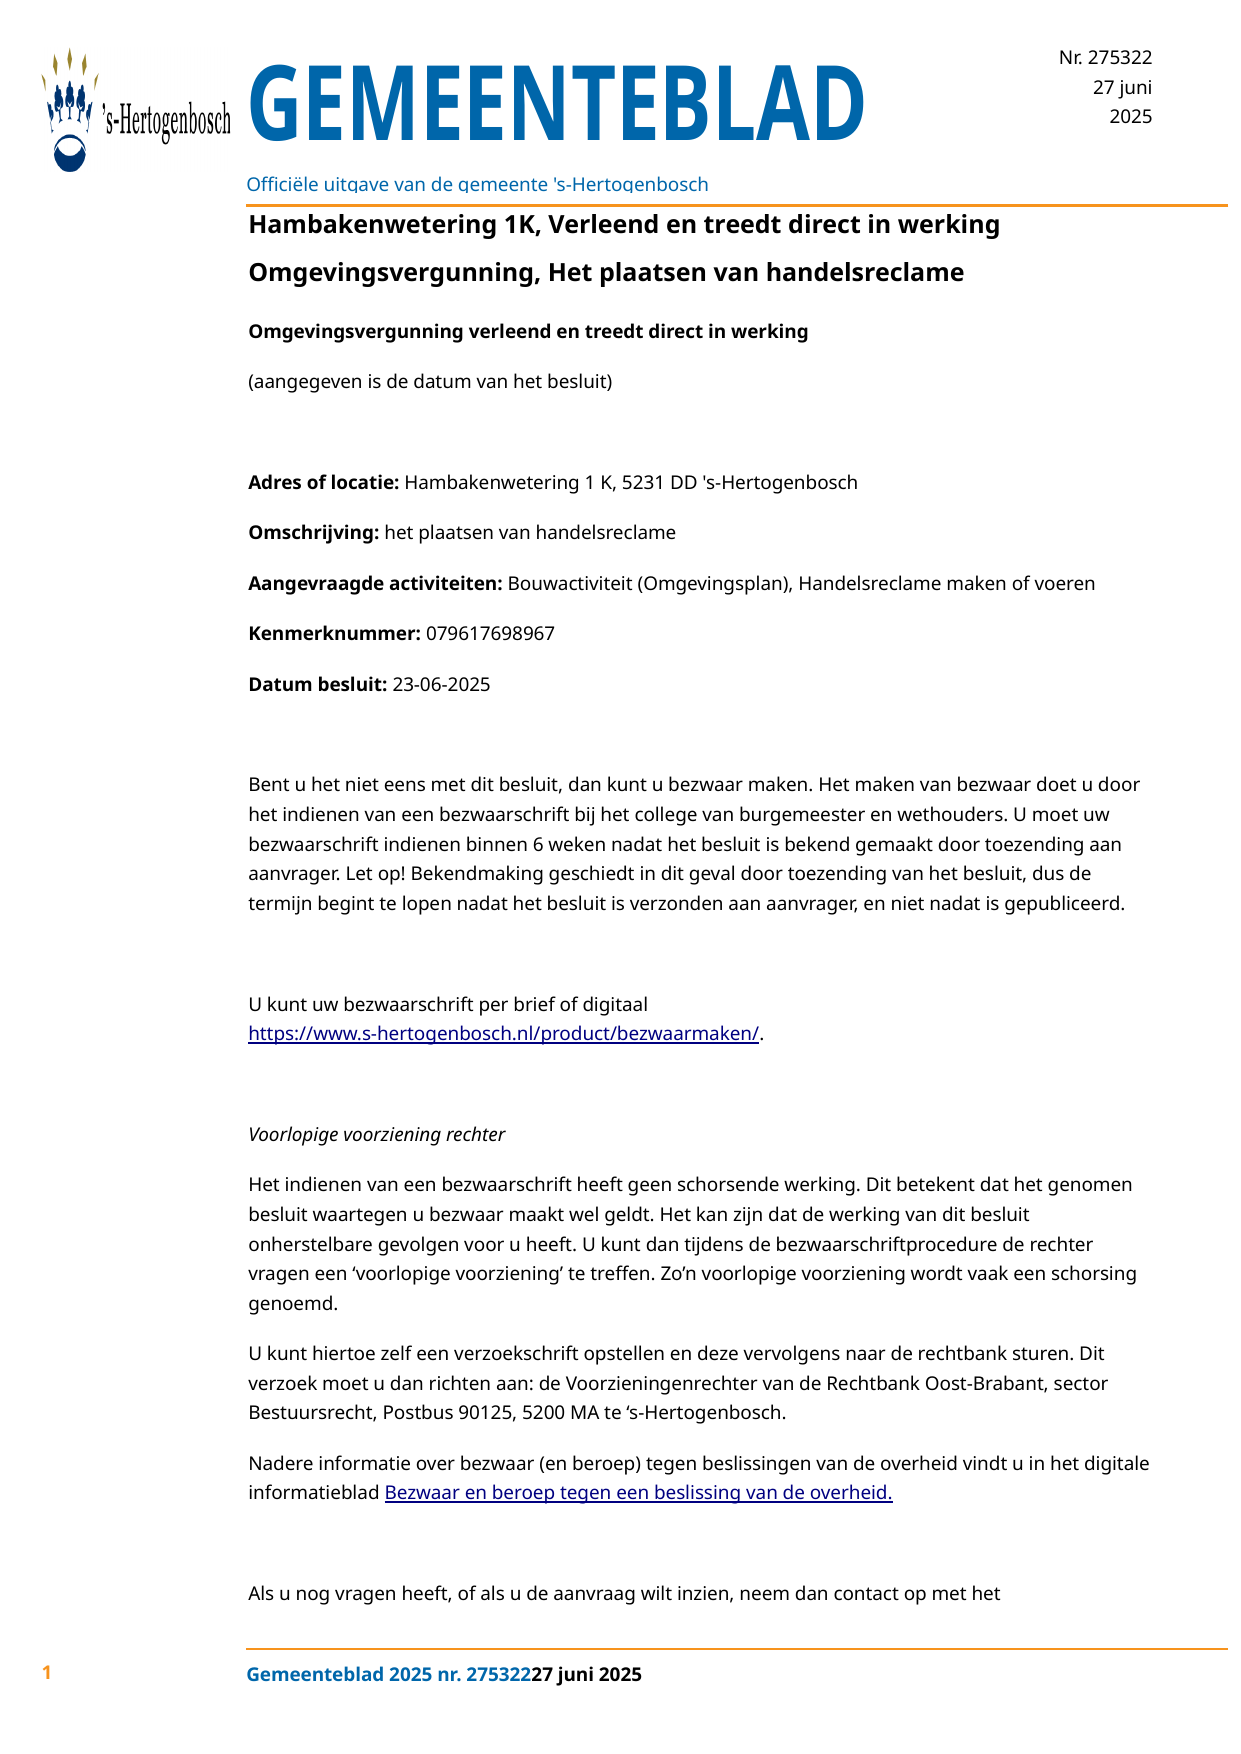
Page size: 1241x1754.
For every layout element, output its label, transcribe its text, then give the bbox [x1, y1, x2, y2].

text Kenmerknummer: 079617698967 [248, 620, 1152, 646]
text Hambakenwetering 1K, Verleend en treedt direct in werking Omgevingsvergunning, Het plaatsen van handelsreclame [248, 207, 1152, 288]
text U kunt uw bezwaarschrift per brief of digitaal https://www.s-hertogenbosch.nl/product/bezwaarmaken/. [248, 991, 1152, 1046]
text Het indienen van een bezwaarschrift heeft geen schorsende werking. Dit betekent dat het genomen besluit waartegen u bezwaar maakt wel geldt. Het kan zijn dat de werking van dit besluit onherstelbare gevolgen voor u heeft. U kunt dan tijdens de bezwaarschriftprocedure de rechter vragen een ‘voorlopige voorziening’ te treffen. Zo’n voorlopige voorziening wordt vaak een schorsing genoemd. [248, 1172, 1152, 1316]
text Als u nog vragen heeft, of als u de aanvraag wilt inzien, neem dan contact op met het [248, 1580, 1152, 1606]
text Voorlopige voorziening rechter [248, 1121, 1152, 1147]
text Omgevingsvergunning verleend en treedt direct in werking [248, 318, 1152, 344]
text Adres of locatie: Hambakenwetering 1 K, 5231 DD 's-Hertogenbosch [248, 469, 1152, 495]
text (aangegeven is de datum van het besluit) [248, 368, 1152, 394]
text Bent u het niet eens met dit besluit, dan kunt u bezwaar maken. Het maken van bezwaar doet u door het indienen van een bezwaarschrift bij het college van burgemeester en wethouders. U moet uw bezwaarschrift indienen binnen 6 weken nadat het besluit is bekend gemaakt door toezending aan aanvrager. Let op! Bekendmaking geschiedt in dit geval door toezending van het besluit, dus de termijn begint te lopen nadat het besluit is verzonden aan aanvrager, en niet nadat is gepubliceerd. [248, 772, 1152, 916]
text Nadere informatie over bezwaar (en beroep) tegen beslissingen van de overheid vindt u in het digitale informatieblad Bezwaar en beroep tegen een beslissing van de overheid. [248, 1450, 1152, 1505]
text U kunt hiertoe zelf een verzoekschrift opstellen en deze vervolgens naar de rechtbank sturen. Dit verzoek moet u dan richten aan: de Voorzieningenrechter van de Rechtbank Oost-Brabant, sector Bestuursrecht, Postbus 90125, 5200 MA te ‘s-Hertogenbosch. [248, 1340, 1152, 1425]
text Aangevraagde activiteiten: Bouwactiviteit (Omgevingsplan), Handelsreclame maken of voeren [248, 570, 1152, 596]
text Omschrijving: het plaatsen van handelsreclame [248, 519, 1152, 545]
text Datum besluit: 23-06-2025 [248, 671, 1152, 697]
picture [41, 47, 231, 172]
